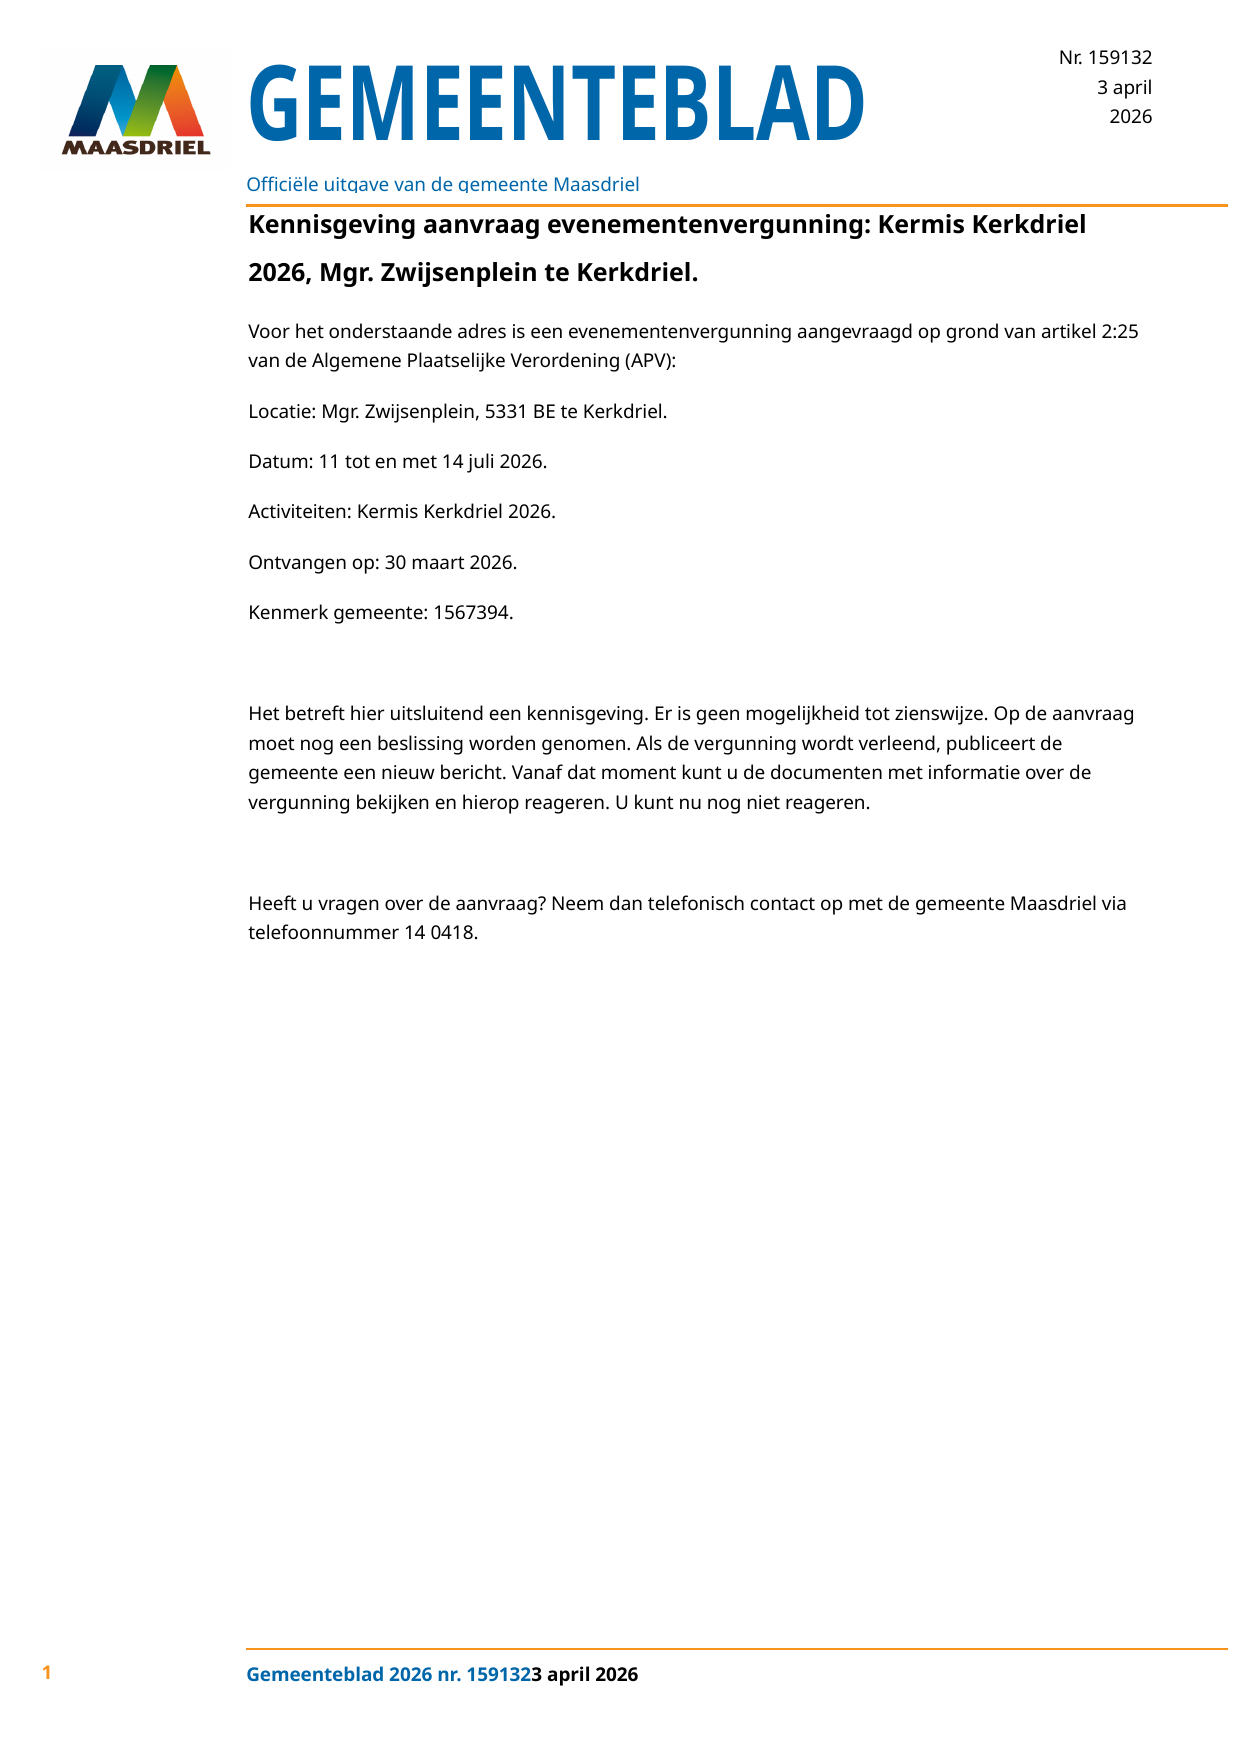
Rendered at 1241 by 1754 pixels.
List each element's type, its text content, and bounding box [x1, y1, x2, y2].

text Het betreft hier uitsluitend een kennisgeving. Er is geen mogelijkheid tot zienswijze. Op de aanvraag moet nog een beslissing worden genomen. Als de vergunning wordt verleend, publiceert de gemeente een nieuw bericht. Vanaf dat moment kunt u de documenten met informatie over de vergunning bekijken en hierop reageren. U kunt nu nog niet reageren. [248, 700, 1152, 815]
text Datum: 11 tot en met 14 juli 2026. [248, 448, 1152, 474]
text Heeft u vragen over de aanvraag? Neem dan telefonisch contact op met de gemeente Maasdriel via telefoonnummer 14 0418. [248, 890, 1152, 945]
text Kennisgeving aanvraag evenementenvergunning: Kermis Kerkdriel 2026, Mgr. Zwijsenplein te Kerkdriel. [248, 207, 1152, 288]
text Activiteiten: Kermis Kerkdriel 2026. [248, 499, 1152, 524]
text Voor het onderstaande adres is een evenementenvergunning aangevraagd op grond van artikel 2:25 van de Algemene Plaatselijke Verordening (APV): [248, 318, 1152, 373]
text Locatie: Mgr. Zwijsenplein, 5331 BE te Kerkdriel. [248, 398, 1152, 424]
text Kenmerk gemeente: 1567394. [248, 599, 1152, 625]
text Ontvangen op: 30 maart 2026. [248, 549, 1152, 575]
picture [41, 47, 231, 172]
